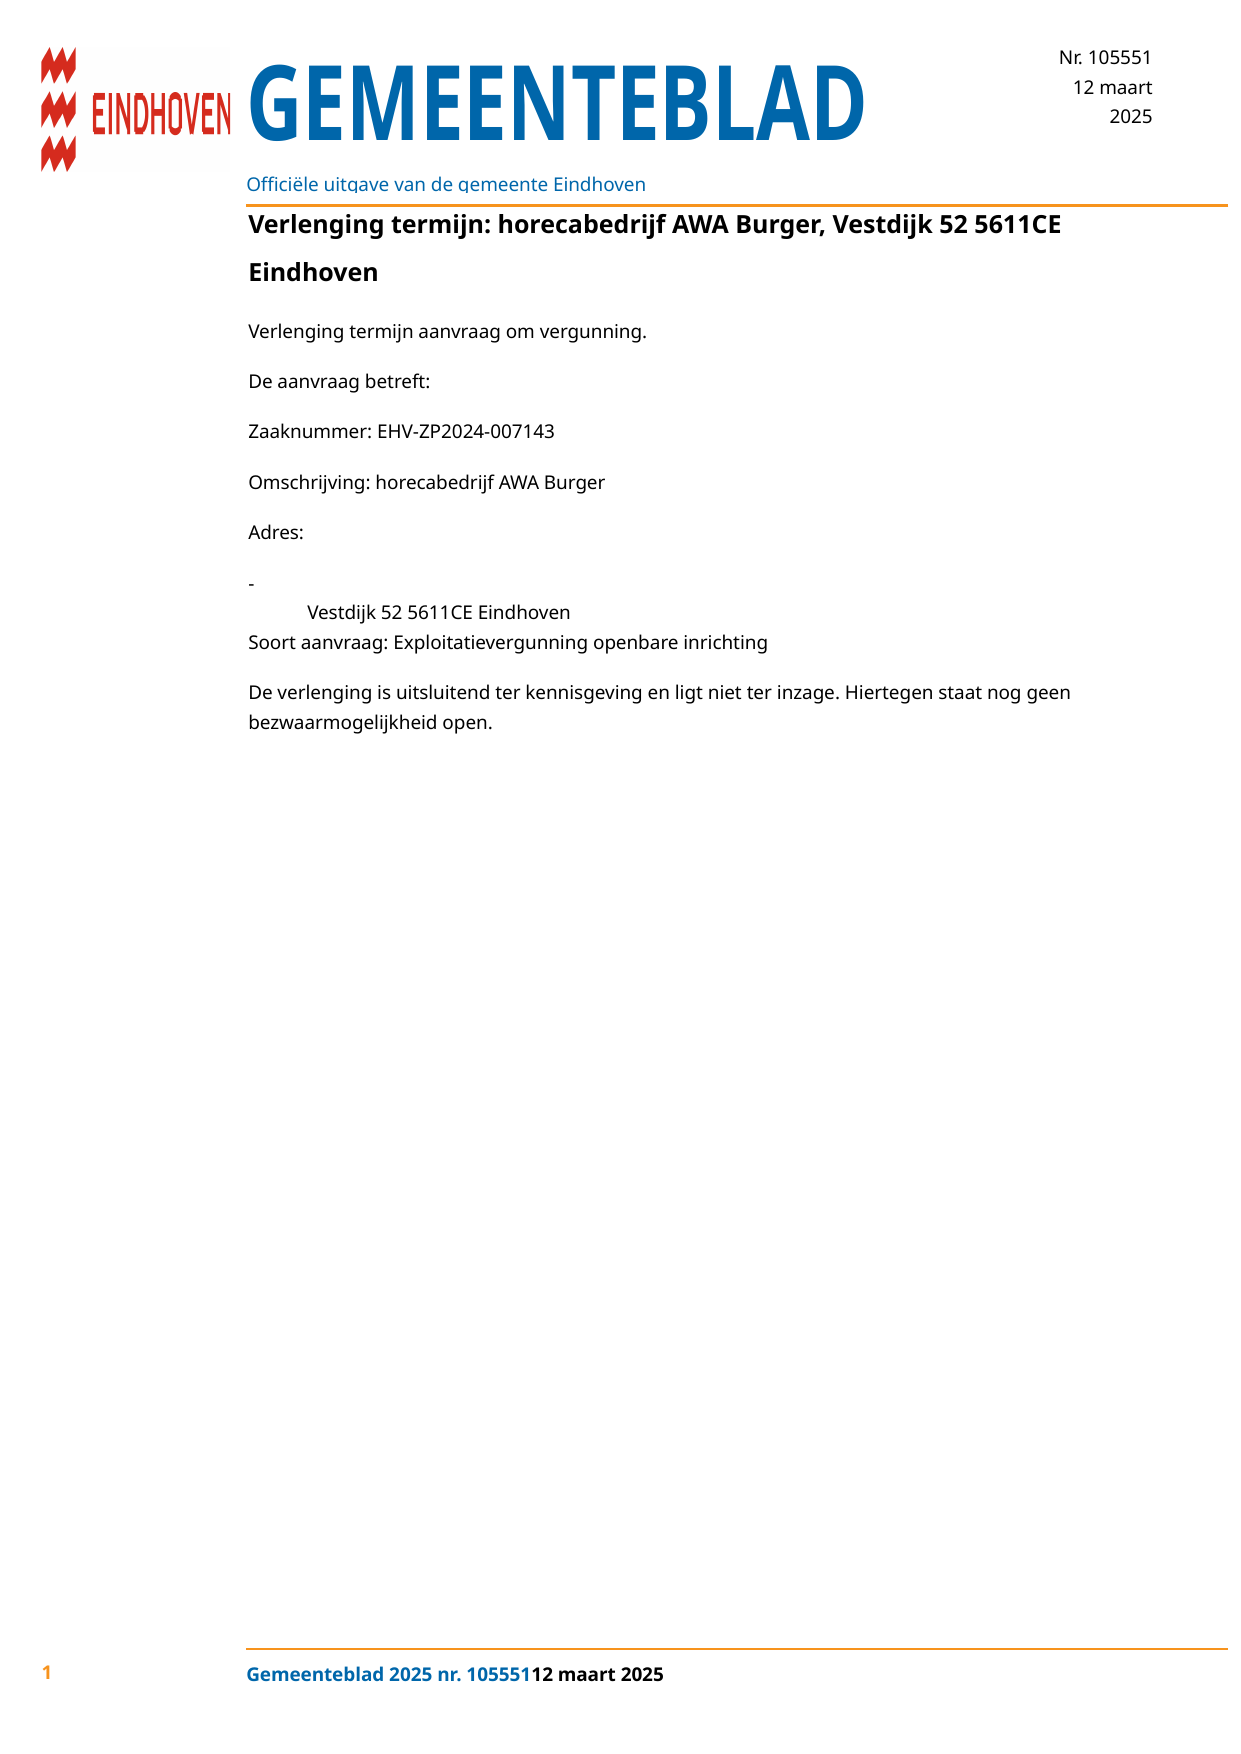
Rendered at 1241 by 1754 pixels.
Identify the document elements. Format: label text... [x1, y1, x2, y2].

text Verlenging termijn aanvraag om vergunning. [248, 318, 1152, 344]
picture [41, 47, 231, 172]
text Omschrijving: horecabedrijf AWA Burger [248, 469, 1152, 495]
text Adres: [248, 519, 1152, 545]
text Zaaknummer: EHV-ZP2024-007143 [248, 419, 1152, 444]
text De aanvraag betreft: [248, 368, 1152, 394]
text De verlenging is uitsluitend ter kennisgeving en ligt niet ter inzage. Hiertegen staat nog geen bezwaarmogelijkheid open. [248, 679, 1152, 735]
text Verlenging termijn: horecabedrijf AWA Burger, Vestdijk 52 5611CE Eindhoven [248, 207, 1152, 288]
list Vestdijk 52 5611CE Eindhoven [248, 599, 1152, 625]
text Soort aanvraag: Exploitatievergunning openbare inrichting [248, 629, 1152, 655]
